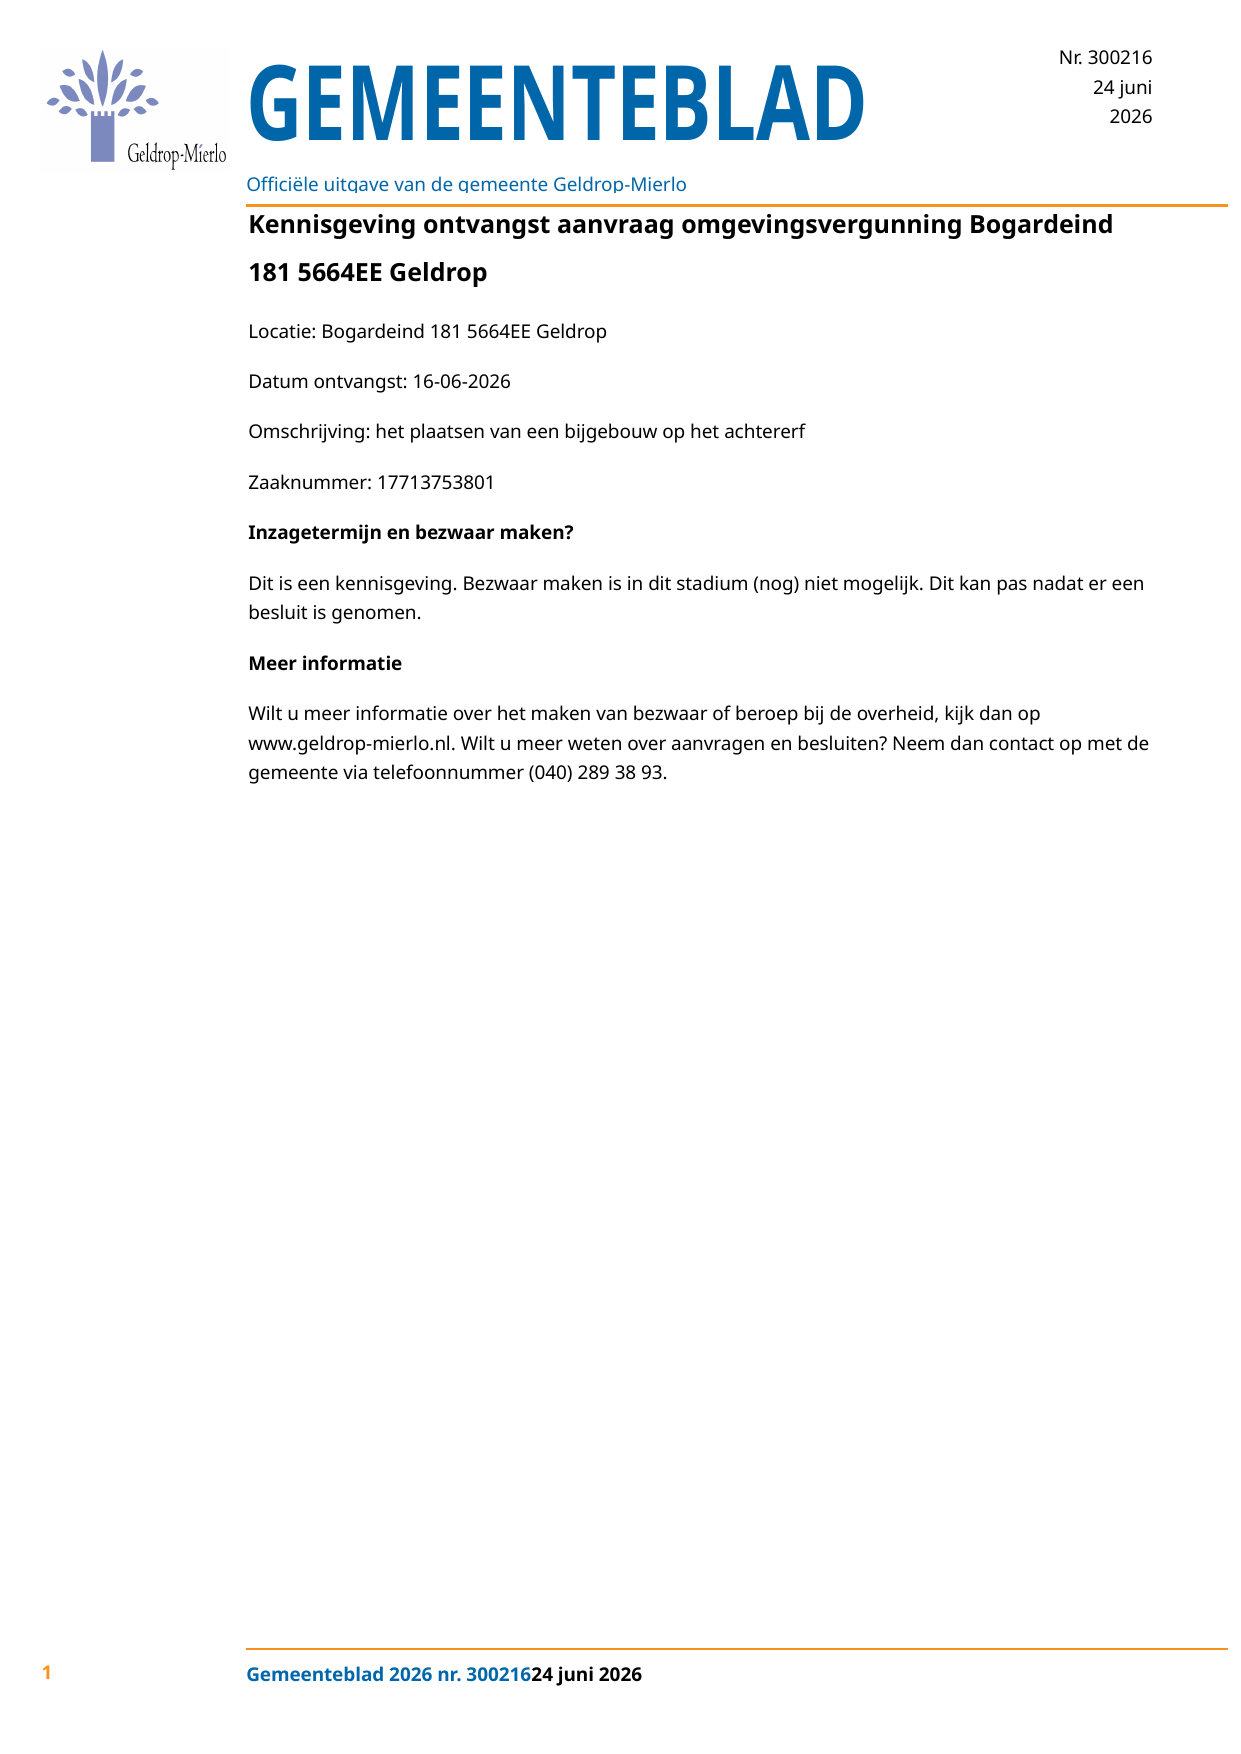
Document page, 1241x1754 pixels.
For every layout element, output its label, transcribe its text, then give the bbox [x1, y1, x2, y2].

text Locatie: Bogardeind 181 5664EE Geldrop [248, 318, 1152, 344]
text Kennisgeving ontvangst aanvraag omgevingsvergunning Bogardeind 181 5664EE Geldrop [248, 207, 1152, 288]
text Zaaknummer: 17713753801 [248, 469, 1152, 495]
text Inzagetermijn en bezwaar maken? [248, 519, 1152, 545]
text Meer informatie [248, 650, 1152, 676]
text Wilt u meer informatie over het maken van bezwaar of beroep bij de overheid, kijk dan op www.geldrop-mierlo.nl. Wilt u meer weten over aanvragen en besluiten? Neem dan contact op met de gemeente via telefoonnummer (040) 289 38 93. [248, 700, 1152, 785]
text Dit is een kennisgeving. Bezwaar maken is in dit stadium (nog) niet mogelijk. Dit kan pas nadat er een besluit is genomen. [248, 570, 1152, 625]
text Omschrijving: het plaatsen van een bijgebouw op het achtererf [248, 419, 1152, 444]
text Datum ontvangst: 16-06-2026 [248, 368, 1152, 394]
picture [41, 47, 231, 172]
